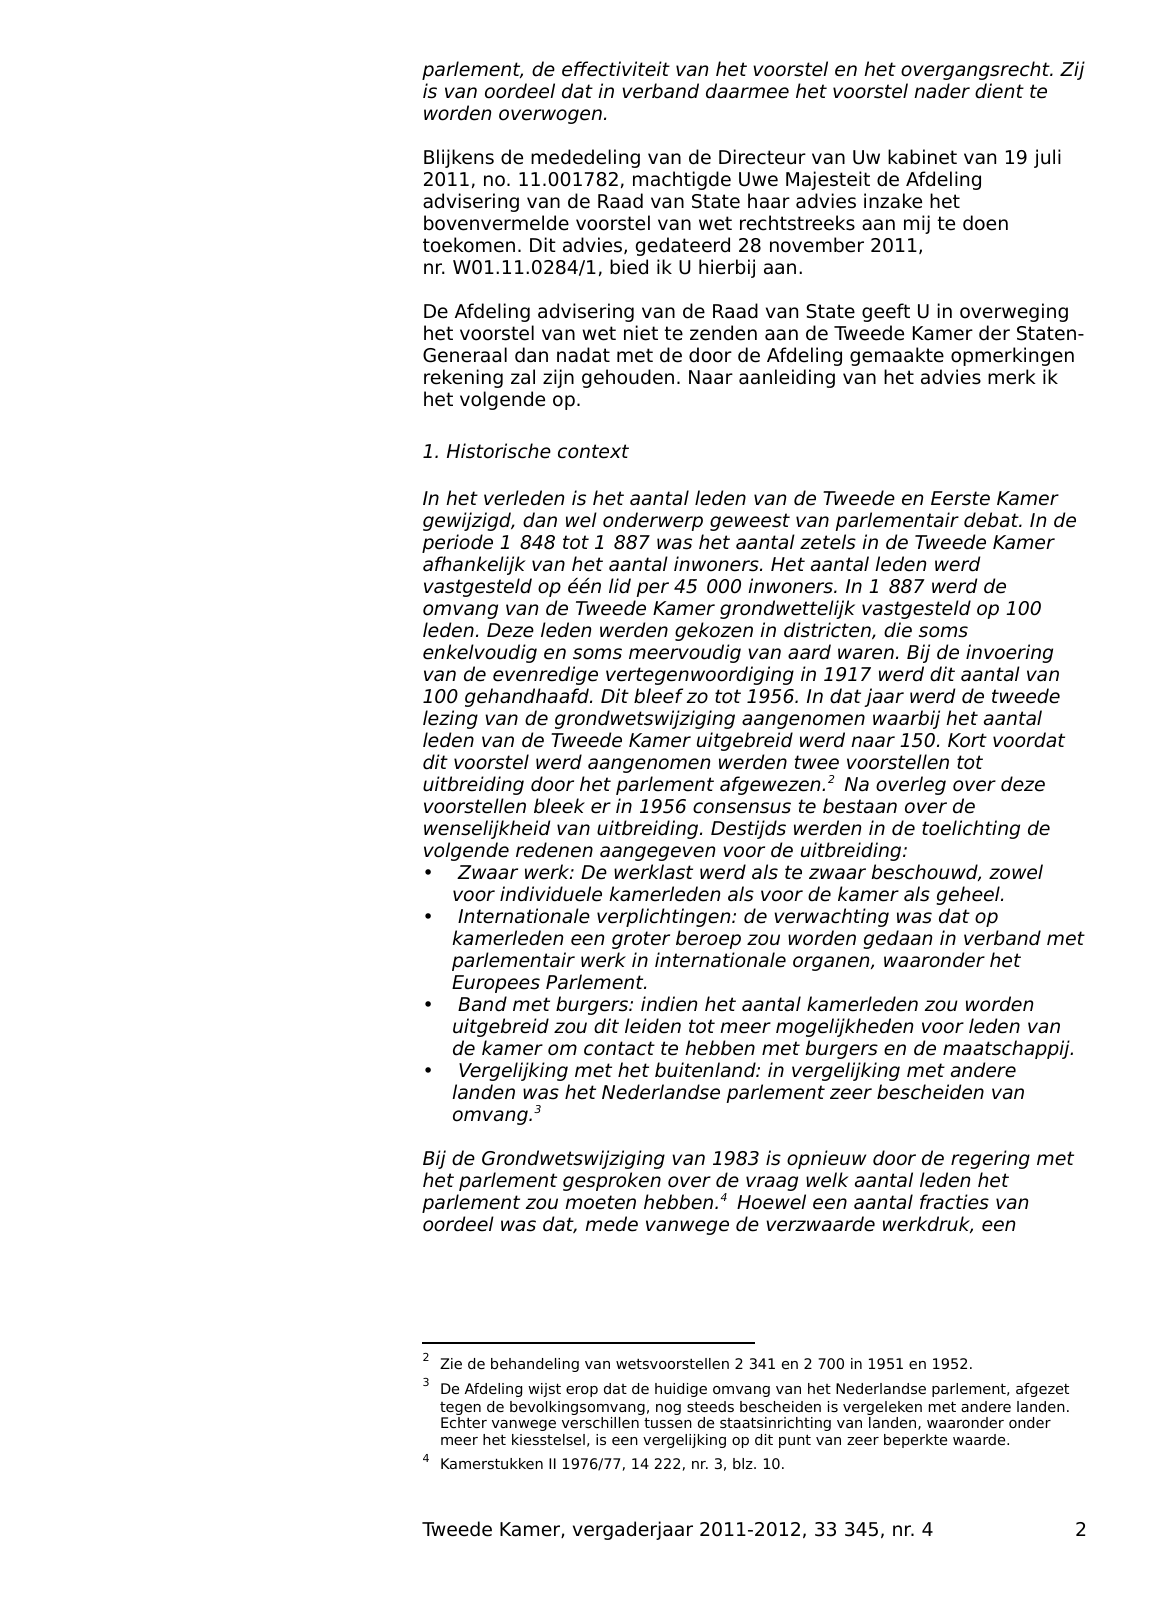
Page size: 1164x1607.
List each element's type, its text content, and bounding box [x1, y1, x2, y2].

text • Band met burgers: indien het aantal kamerleden zou worden uitgebreid zou dit leiden tot meer mogelijkheden voor leden van de kamer om contact te hebben met burgers en de maatschappij. [422, 994, 1087, 1059]
text Blijkens de mededeling van de Directeur van Uw kabinet van 19 juli 2011, no. 11.001782, machtigde Uwe Majesteit de Afdeling advisering van de Raad van State haar advies inzake het bovenvermelde voorstel van wet rechtstreeks aan mij te doen toekomen. Dit advies, gedateerd 28 november 2011, nr. W01.11.0284/1, bied ik U hierbij aan. [422, 147, 1087, 279]
text parlement, de effectiviteit van het voorstel en het overgangsrecht. Zij is van oordeel dat in verband daarmee het voorstel nader dient te worden overwogen. [422, 59, 1087, 125]
text • Zwaar werk: De werklast werd als te zwaar beschouwd, zowel voor individuele kamerleden als voor de kamer als geheel. [422, 862, 1087, 906]
text De Afdeling advisering van de Raad van State geeft U in overweging het voorstel van wet niet te zenden aan de Tweede Kamer der Staten-Generaal dan nadat met de door de Afdeling gemaakte opmerkingen rekening zal zijn gehouden. Naar aanleiding van het advies merk ik het volgende op. [422, 301, 1087, 411]
text Zie de behandeling van wetsvoorstellen 2 341 en 2 700 in 1951 en 1952. [422, 1352, 1087, 1374]
text Kamerstukken II 1976/77, 14 222, nr. 3, blz. 10. [422, 1452, 1087, 1474]
text Bij de Grondwetswijziging van 1983 is opnieuw door de regering met het parlement gesproken over de vraag welk aantal leden het parlement zou moeten hebben. Hoewel een aantal fracties van oordeel was dat, mede vanwege de verzwaarde werkdruk, een [422, 1148, 1087, 1279]
text De Afdeling wijst erop dat de huidige omvang van het Nederlandse parlement, afgezet tegen de bevolkingsomvang, nog steeds bescheiden is vergeleken met andere landen. Echter vanwege verschillen tussen de staatsinrichting van landen, waaronder onder meer het kiesstelsel, is een vergelijking op dit punt van zeer beperkte waarde. [422, 1377, 1087, 1449]
text • Vergelijking met het buitenland: in vergelijking met andere landen was het Nederlandse parlement zeer bescheiden van omvang. [422, 1059, 1087, 1126]
subtitle 1. Historische context [422, 441, 1087, 463]
text In het verleden is het aantal leden van de Tweede en Eerste Kamer gewijzigd, dan wel onderwerp geweest van parlementair debat. In de periode 1 848 tot 1 887 was het aantal zetels in de Tweede Kamer afhankelijk van het aantal inwoners. Het aantal leden werd vastgesteld op één lid per 45 000 inwoners. In 1 887 werd de omvang van de Tweede Kamer grondwettelijk vastgesteld op 100 leden. Deze leden werden gekozen in districten, die soms enkelvoudig en soms meervoudig van aard waren. Bij de invoering van de evenredige vertegenwoordiging in 1917 werd dit aantal van 100 gehandhaafd. Dit bleef zo tot 1956. In dat jaar werd de tweede lezing van de grondwetswijziging aangenomen waarbij het aantal leden van de Tweede Kamer uitgebreid werd naar 150. Kort voordat dit voorstel werd aangenomen werden twee voorstellen tot uitbreiding door het parlement afgewezen. Na overleg over deze voorstellen bleek er in 1956 consensus te bestaan over de wenselijkheid van uitbreiding. Destijds werden in de toelichting de volgende redenen aangegeven voor de uitbreiding: [422, 488, 1087, 862]
text • Internationale verplichtingen: de verwachting was dat op kamerleden een groter beroep zou worden gedaan in verband met parlementair werk in internationale organen, waaronder het Europees Parlement. [422, 906, 1087, 994]
